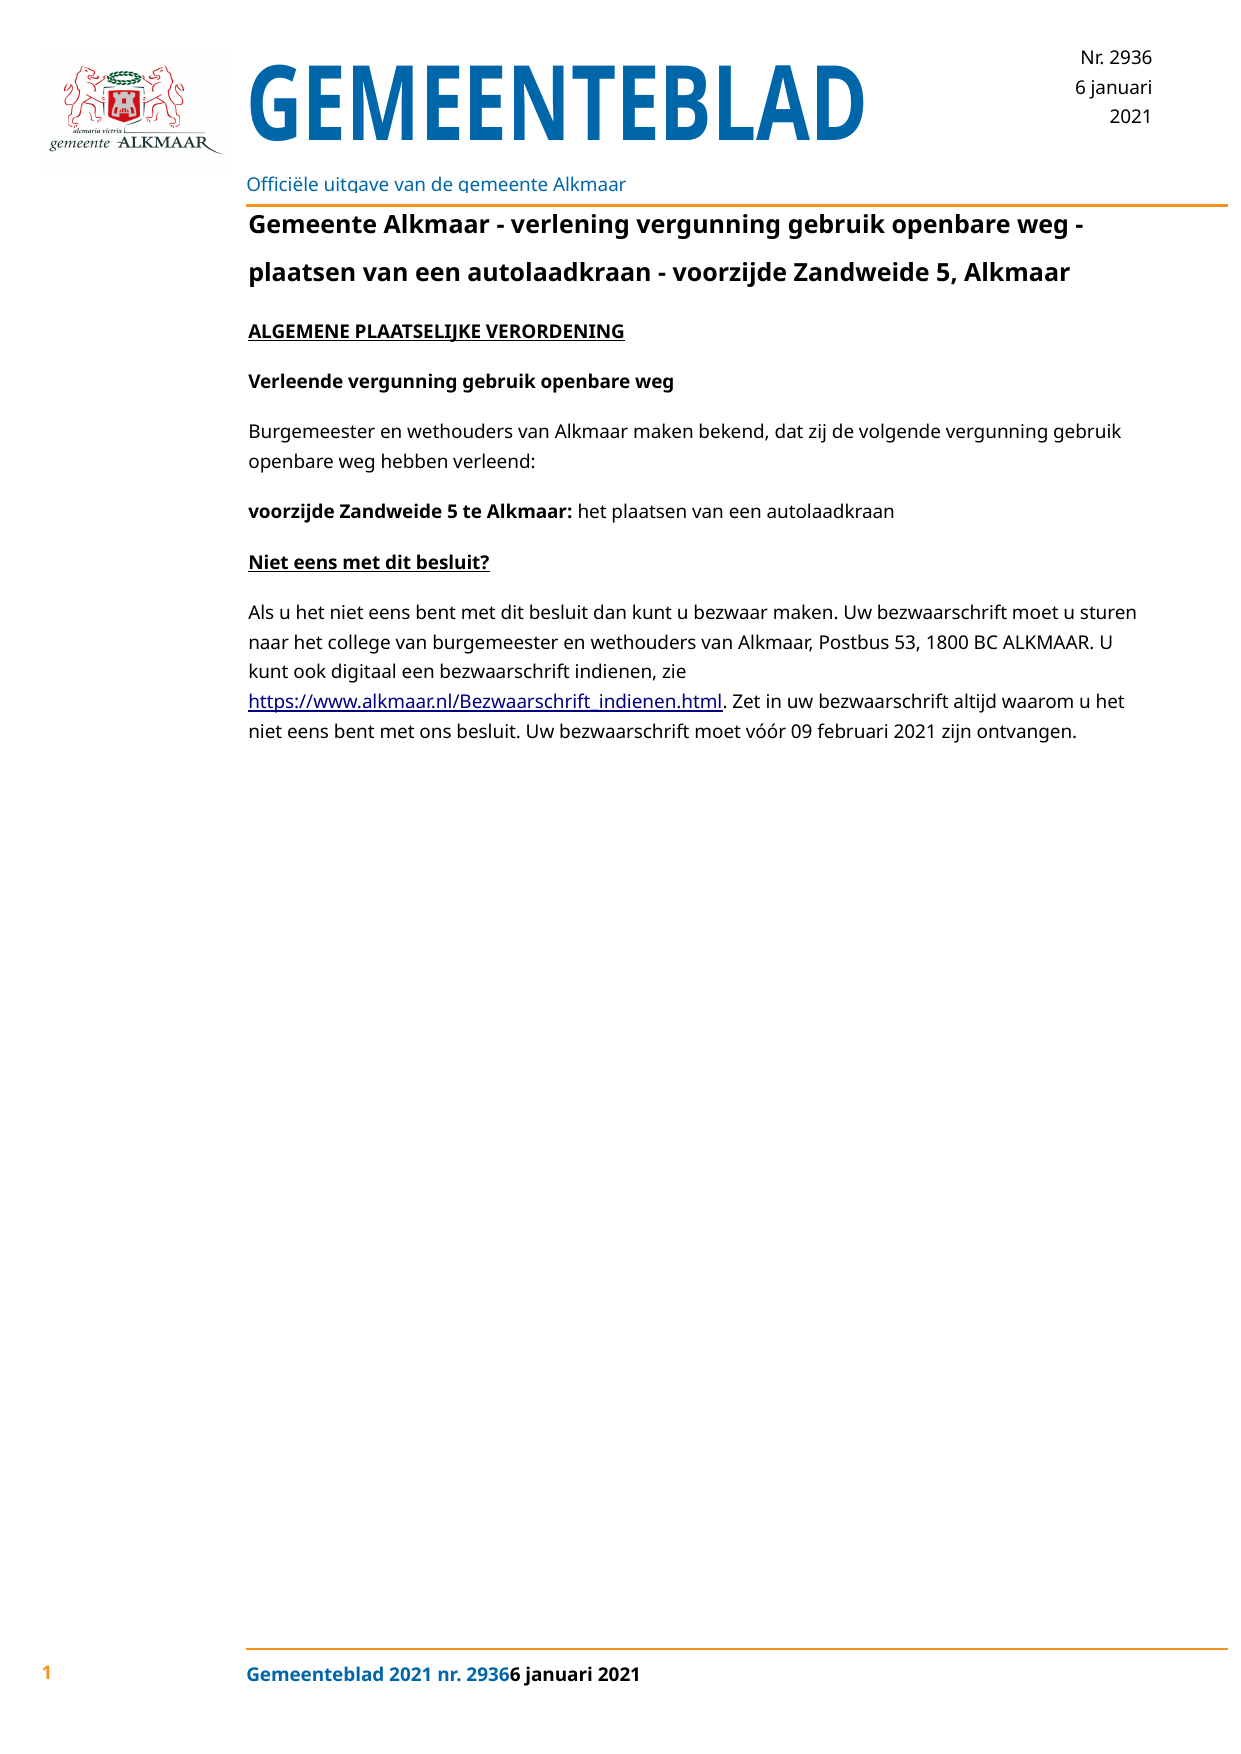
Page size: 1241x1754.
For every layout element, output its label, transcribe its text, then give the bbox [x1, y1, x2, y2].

text voorzijde Zandweide 5 te Alkmaar: het plaatsen van een autolaadkraan [248, 499, 1152, 524]
text Verleende vergunning gebruik openbare weg [248, 368, 1152, 394]
text Gemeente Alkmaar - verlening vergunning gebruik openbare weg - plaatsen van een autolaadkraan - voorzijde Zandweide 5, Alkmaar [248, 207, 1152, 288]
text Als u het niet eens bent met dit besluit dan kunt u bezwaar maken. Uw bezwaarschrift moet u sturen naar het college van burgemeester en wethouders van Alkmaar, Postbus 53, 1800 BC ALKMAAR. U kunt ook digitaal een bezwaarschrift indienen, zie https://www.alkmaar.nl/Bezwaarschrift_indienen.html. Zet in uw bezwaarschrift altijd waarom u het niet eens bent met ons besluit. Uw bezwaarschrift moet vóór 09 februari 2021 zijn ontvangen. [248, 599, 1152, 744]
text Burgemeester en wethouders van Alkmaar maken bekend, dat zij de volgende vergunning gebruik openbare weg hebben verleend: [248, 419, 1152, 474]
text Niet eens met dit besluit? [248, 549, 1152, 575]
text ALGEMENE PLAATSELIJKE VERORDENING [248, 318, 1152, 344]
picture [41, 47, 231, 172]
